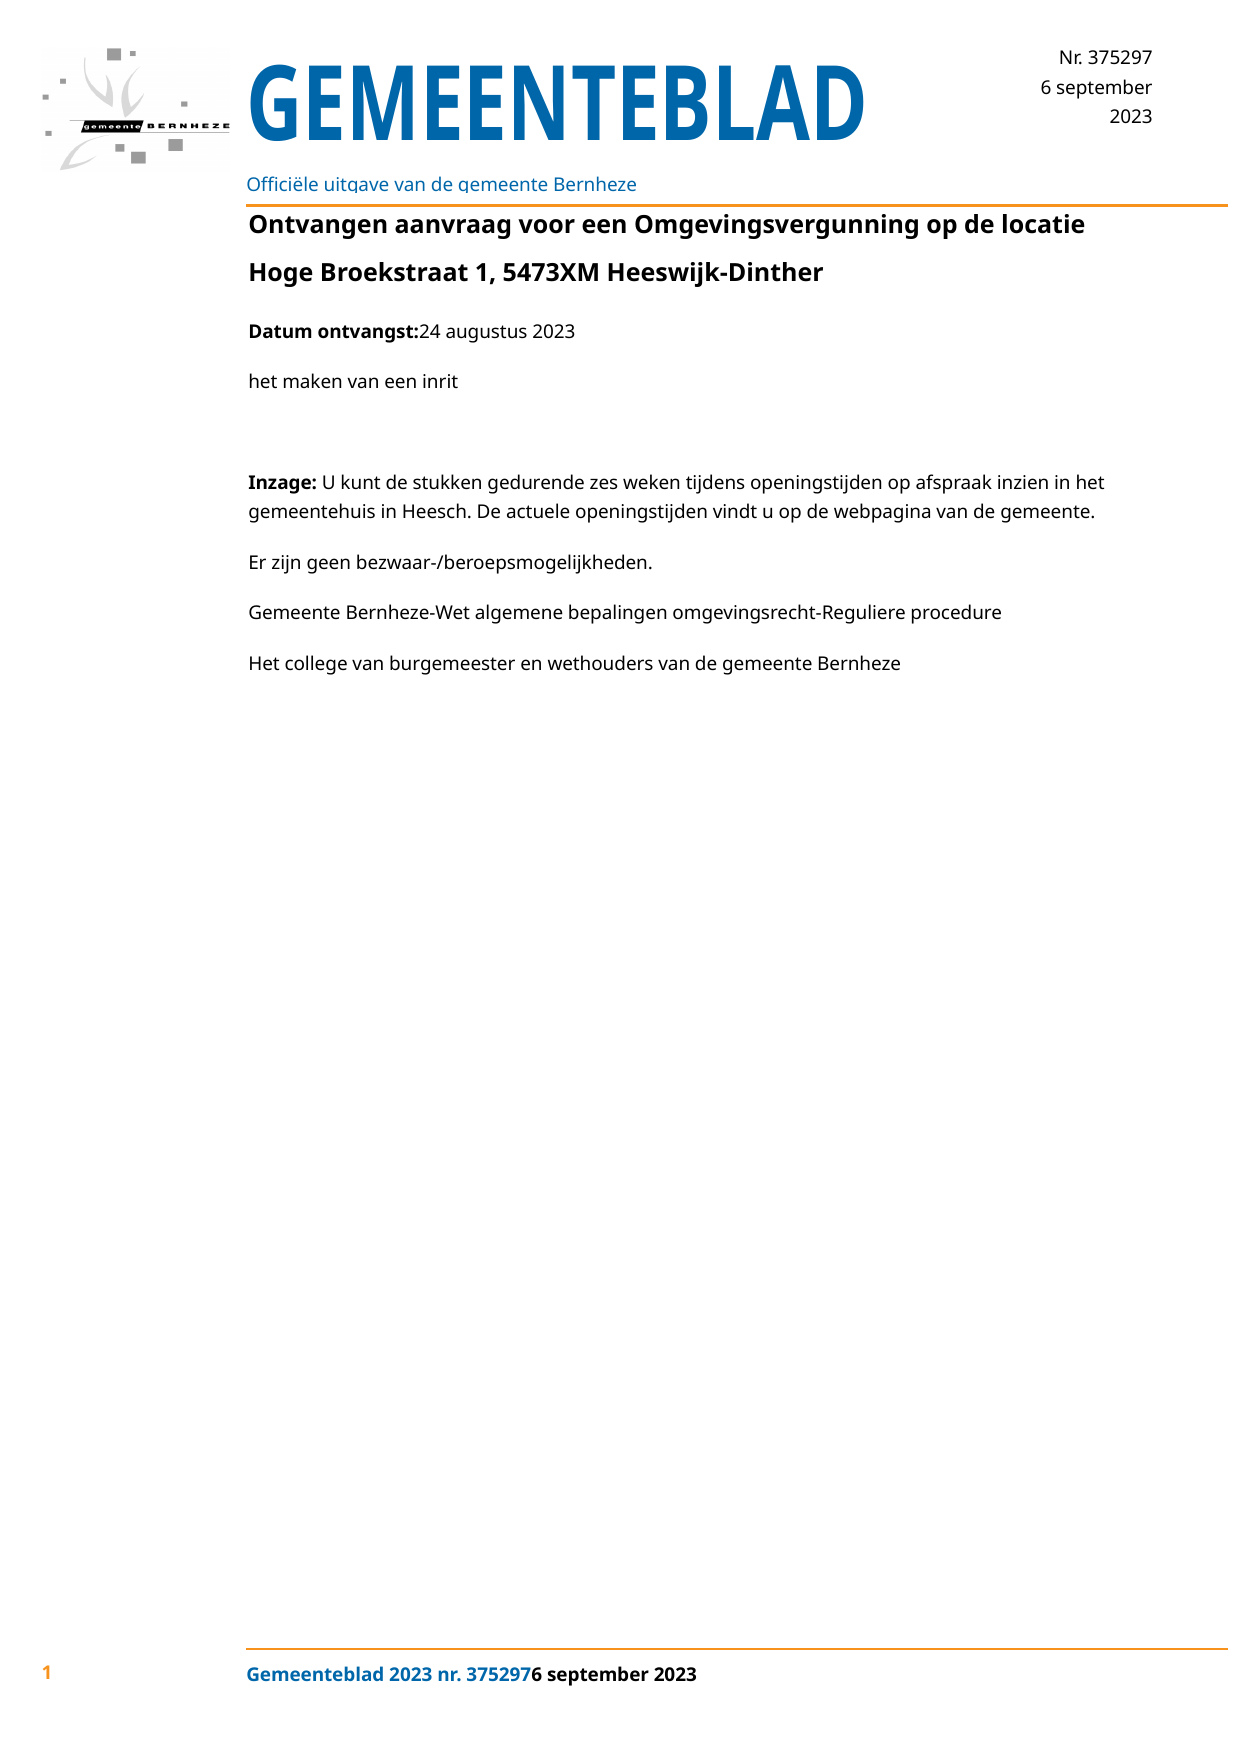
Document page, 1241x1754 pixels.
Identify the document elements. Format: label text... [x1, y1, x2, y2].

picture [41, 47, 231, 172]
text Het college van burgemeester en wethouders van de gemeente Bernheze [248, 650, 1152, 676]
text Inzage: U kunt de stukken gedurende zes weken tijdens openingstijden op afspraak inzien in het gemeentehuis in Heesch. De actuele openingstijden vindt u op de webpagina van de gemeente. [248, 469, 1152, 524]
text Ontvangen aanvraag voor een Omgevingsvergunning op de locatie Hoge Broekstraat 1, 5473XM Heeswijk-Dinther [248, 207, 1152, 288]
text Datum ontvangst:24 augustus 2023 [248, 318, 1152, 344]
text het maken van een inrit [248, 368, 1152, 394]
text Er zijn geen bezwaar-/beroepsmogelijkheden. [248, 549, 1152, 575]
text Gemeente Bernheze-Wet algemene bepalingen omgevingsrecht-Reguliere procedure [248, 599, 1152, 625]
